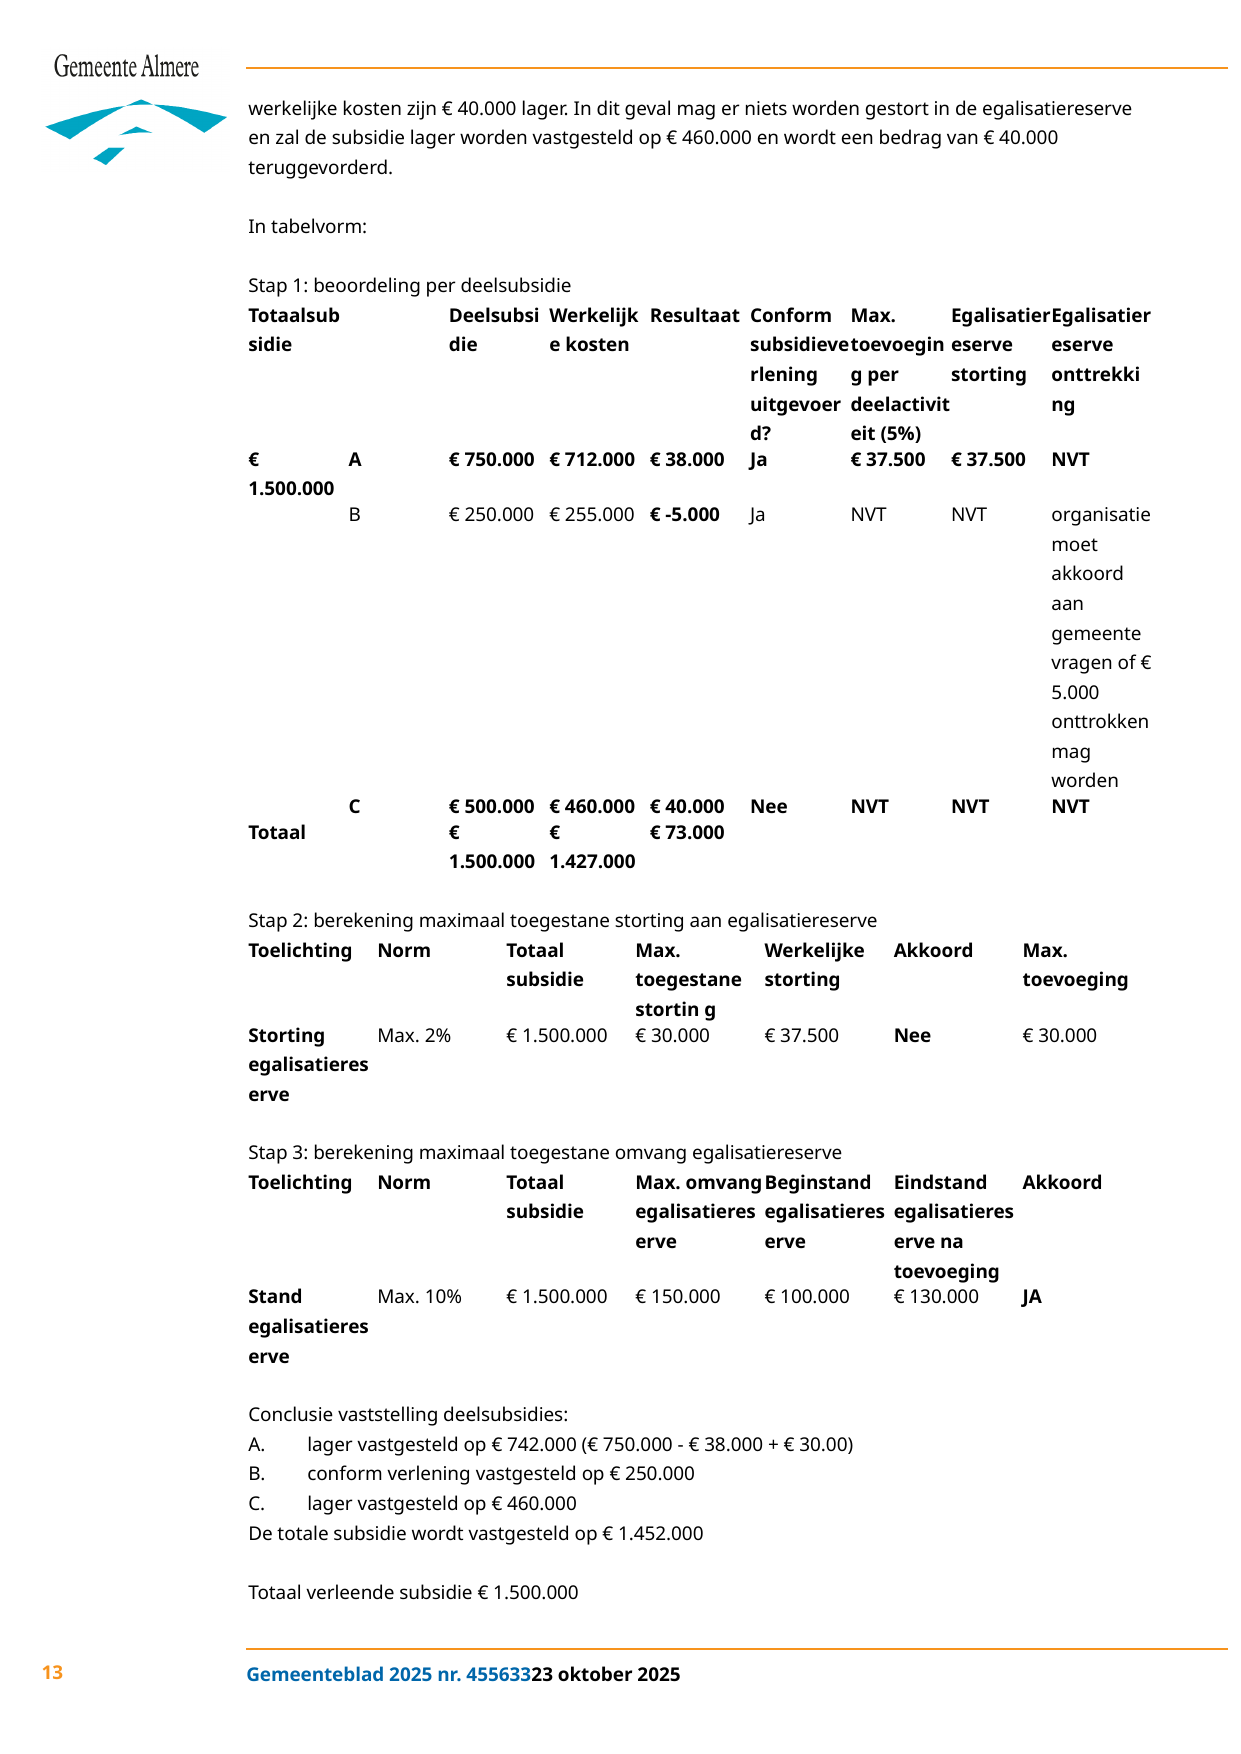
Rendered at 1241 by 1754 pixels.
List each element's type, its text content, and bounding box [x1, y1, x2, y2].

table_cell [248, 501, 348, 793]
table_cell € 500.000 [449, 793, 549, 819]
table_header Totaalsubsidie [248, 302, 348, 446]
table_cell € 1.427.000 [549, 819, 649, 874]
table_cell € 1.500.000 [506, 1022, 635, 1107]
table_cell € 460.000 [549, 793, 649, 819]
table_cell NVT [951, 501, 1051, 793]
table_header Werkelijke storting [764, 937, 893, 1022]
table_cell € 100.000 [764, 1284, 893, 1368]
table_cell € 30.000 [635, 1022, 764, 1107]
table_cell [248, 793, 348, 819]
table_cell € 250.000 [449, 501, 549, 793]
table_cell € 150.000 [635, 1284, 764, 1368]
table_cell NVT [850, 501, 951, 793]
table_cell [348, 819, 449, 874]
table_header Max. toegestane stortin g [635, 937, 764, 1022]
table_header Toelichting [248, 937, 377, 1022]
text Totaal verleende subsidie € 1.500.000 [248, 1579, 1152, 1604]
text De totale subsidie wordt vastgesteld op € 1.452.000 [248, 1520, 1152, 1545]
text In tabelvorm: [248, 213, 1152, 239]
table_cell € 40.000 [650, 793, 750, 819]
table_cell € 255.000 [549, 501, 649, 793]
table_header Conform subsidieverlening uitgevoerd? [750, 302, 850, 446]
table_cell Ja [750, 501, 850, 793]
list lager vastgesteld op € 460.000 [248, 1490, 1152, 1516]
table_cell organisatie moet akkoord aan gemeente vragen of € 5.000 onttrokken mag worden [1051, 501, 1152, 793]
table_header Max. toevoeging [1023, 937, 1152, 1022]
table_cell NVT [1051, 793, 1152, 819]
table_cell € 37.500 [764, 1022, 893, 1107]
table_header Akkoord [1023, 1169, 1152, 1284]
table_cell € 37.500 [850, 446, 951, 501]
text Stap 1: beoordeling per deelsubsidie [248, 272, 1152, 298]
table_cell € 38.000 [650, 446, 750, 501]
table_cell € -5.000 [650, 501, 750, 793]
table_header Max. toevoeging per deelactiviteit (5%) [850, 302, 951, 446]
table_cell [1051, 819, 1152, 874]
table_cell Ja [750, 446, 850, 501]
table_header Akkoord [894, 937, 1022, 1022]
table_header [348, 302, 449, 446]
table_cell € 750.000 [449, 446, 549, 501]
table_header Totaal subsidie [506, 937, 635, 1022]
table_header Resultaat [650, 302, 750, 446]
table_cell € 1.500.000 [248, 446, 348, 501]
table_cell € 30.000 [1023, 1022, 1152, 1107]
table_header Max. omvang egalisatiereserve [635, 1169, 764, 1284]
table_cell € 73.000 [650, 819, 750, 874]
table_header Toelichting [248, 1169, 377, 1284]
table_cell € 37.500 [951, 446, 1051, 501]
table_cell NVT [1051, 446, 1152, 501]
table_header Beginstand egalisatiereserve [764, 1169, 893, 1284]
table_header Norm [377, 937, 506, 1022]
table_cell € 130.000 [894, 1284, 1022, 1368]
table_header Eindstand egalisatiereserve na toevoeging [894, 1169, 1022, 1284]
table_cell Max. 10% [377, 1284, 506, 1368]
table_cell NVT [951, 793, 1051, 819]
table_cell Stand egalisatiereserve [248, 1284, 377, 1368]
table_cell Totaal [248, 819, 348, 874]
table_header Egalisatiereserve storting [951, 302, 1051, 446]
table_cell Storting egalisatiereserve [248, 1022, 377, 1107]
table_cell [951, 819, 1051, 874]
table_cell € 1.500.000 [449, 819, 549, 874]
table_cell € 1.500.000 [506, 1284, 635, 1368]
table_cell JA [1023, 1284, 1152, 1368]
table_cell Max. 2% [377, 1022, 506, 1107]
text Stap 2: berekening maximaal toegestane storting aan egalisatiereserve [248, 907, 1152, 933]
table_cell Nee [750, 793, 850, 819]
list conform verlening vastgesteld op € 250.000 [248, 1461, 1152, 1486]
table_cell A [348, 446, 449, 501]
text Stap 3: berekening maximaal toegestane omvang egalisatiereserve [248, 1139, 1152, 1165]
table_cell NVT [850, 793, 951, 819]
text werkelijke kosten zijn € 40.000 lager. In dit geval mag er niets worden gestort in de egalisatiereserve en zal de subsidie lager worden vastgesteld op € 460.000 en wordt een bedrag van € 40.000 teruggevorderd. [248, 95, 1152, 180]
table_header Norm [377, 1169, 506, 1284]
table_header Werkelijke kosten [549, 302, 649, 446]
text Conclusie vaststelling deelsubsidies: [248, 1401, 1152, 1427]
table_cell € 712.000 [549, 446, 649, 501]
list lager vastgesteld op € 742.000 (€ 750.000 - € 38.000 + € 30.00) [248, 1431, 1152, 1457]
table_header Deelsubsidie [449, 302, 549, 446]
table_header Totaal subsidie [506, 1169, 635, 1284]
table_cell [750, 819, 850, 874]
table_header Egalisatiereserve onttrekking [1051, 302, 1152, 446]
table_cell C [348, 793, 449, 819]
picture [41, 47, 231, 172]
table_cell Nee [894, 1022, 1022, 1107]
table_cell B [348, 501, 449, 793]
table_cell [850, 819, 951, 874]
